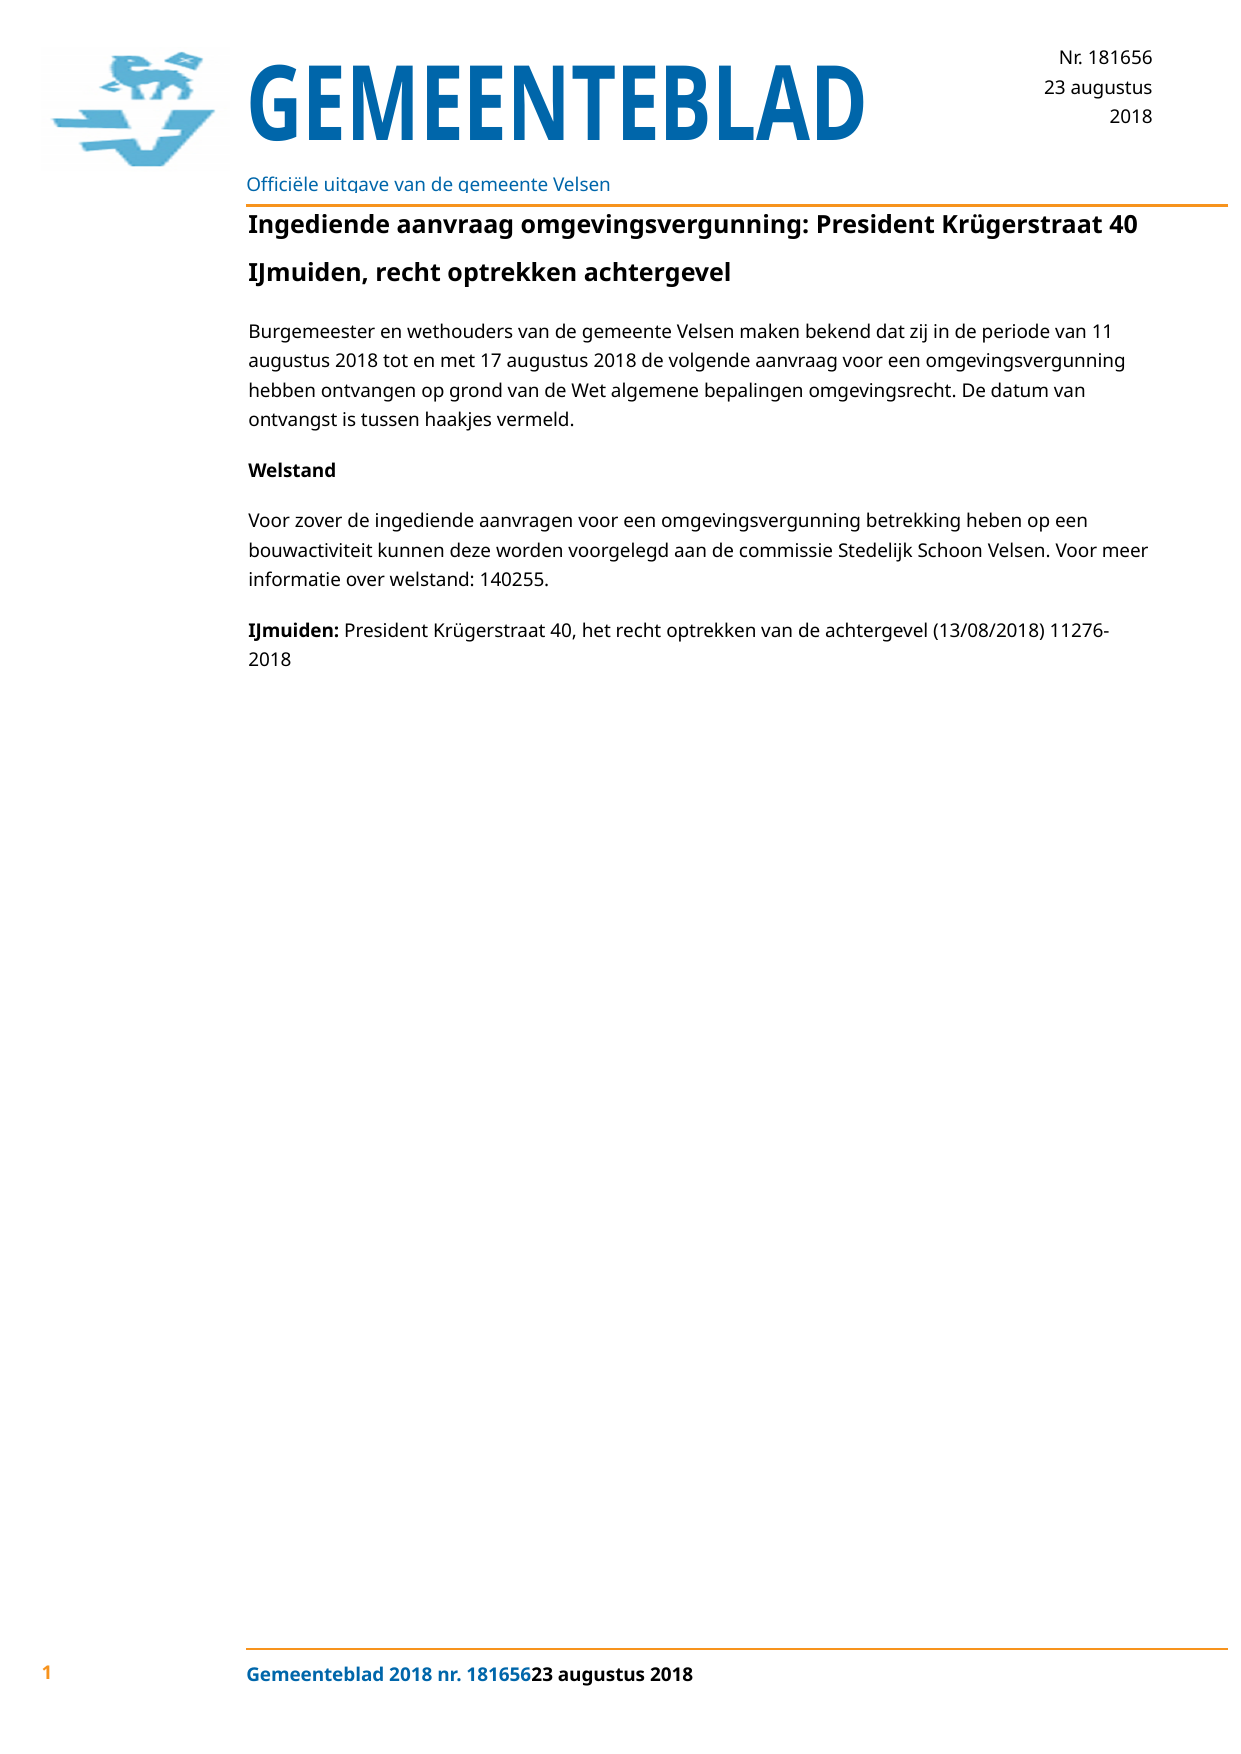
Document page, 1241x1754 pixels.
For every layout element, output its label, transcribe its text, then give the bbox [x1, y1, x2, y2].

text Voor zover de ingediende aanvragen voor een omgevingsvergunning betrekking heben op een bouwactiviteit kunnen deze worden voorgelegd aan de commissie Stedelijk Schoon Velsen. Voor meer informatie over welstand: 140255. [248, 507, 1152, 592]
text IJmuiden: President Krügerstraat 40, het recht optrekken van de achtergevel (13/08/2018) 11276-2018 [248, 617, 1152, 672]
text Ingediende aanvraag omgevingsvergunning: President Krügerstraat 40 IJmuiden, recht optrekken achtergevel [248, 207, 1152, 288]
text Burgemeester en wethouders van de gemeente Velsen maken bekend dat zij in de periode van 11 augustus 2018 tot en met 17 augustus 2018 de volgende aanvraag voor een omgevingsvergunning hebben ontvangen op grond van de Wet algemene bepalingen omgevingsrecht. De datum van ontvangst is tussen haakjes vermeld. [248, 318, 1152, 432]
picture [41, 47, 231, 172]
text Welstand [248, 457, 1152, 483]
